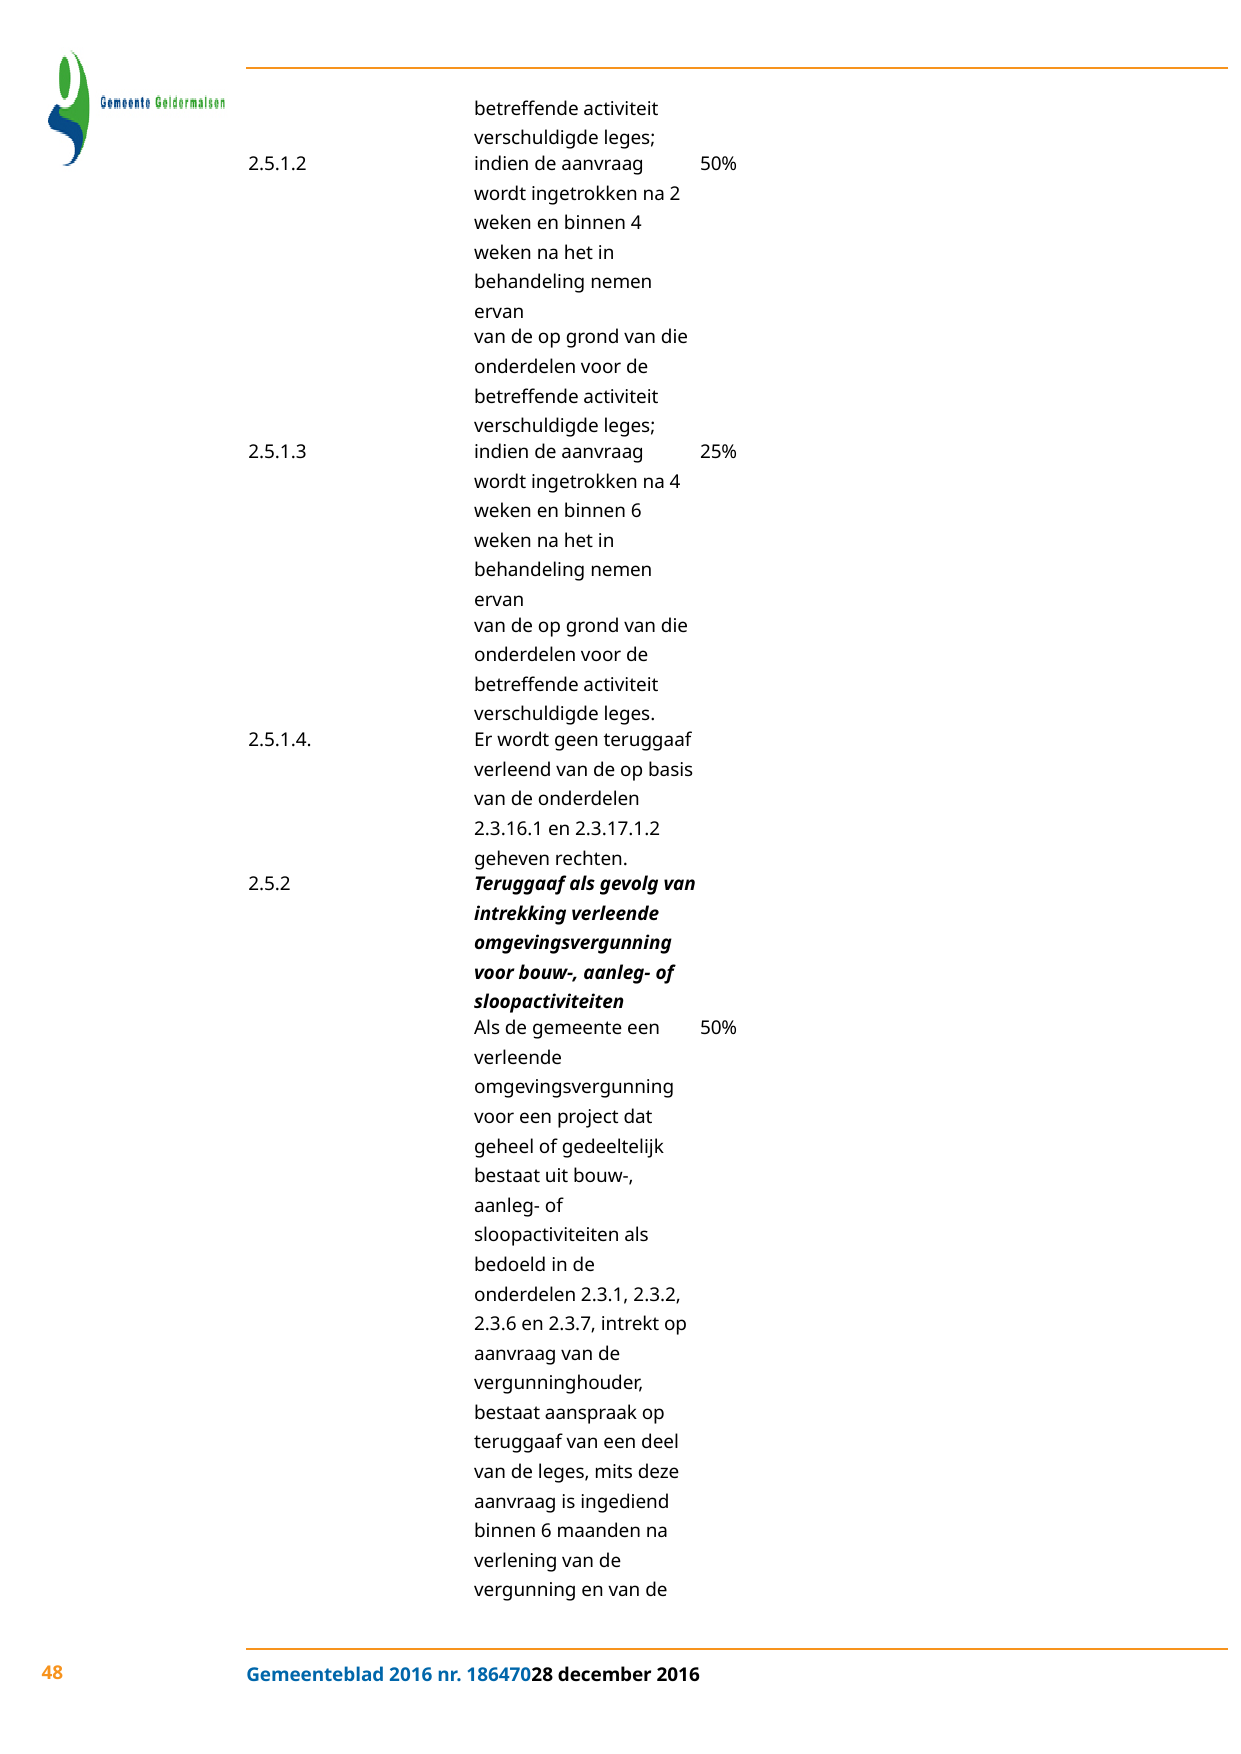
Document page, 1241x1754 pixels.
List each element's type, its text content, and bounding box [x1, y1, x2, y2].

table_cell [926, 95, 1152, 150]
picture [41, 47, 231, 172]
table_cell betreffende activiteit verschuldigde leges; [474, 95, 700, 150]
table_cell indien de aanvraag wordt ingetrokken na 4 weken en binnen 6 weken na het in behandeling nemen ervan [474, 438, 700, 612]
table_cell 50% [700, 1015, 926, 1602]
table_cell [700, 324, 926, 438]
table_cell [700, 870, 926, 1014]
table_cell [926, 324, 1152, 438]
table_cell 25% [700, 438, 926, 612]
table_cell 2.5.2 [248, 870, 474, 1014]
table_cell [926, 438, 1152, 612]
table_cell [926, 1015, 1152, 1602]
table_cell [926, 612, 1152, 726]
table_cell indien de aanvraag wordt ingetrokken na 2 weken en binnen 4 weken na het in behandeling nemen ervan [474, 150, 700, 324]
table_cell [248, 324, 474, 438]
table_cell [248, 95, 474, 150]
table_cell [926, 150, 1152, 324]
table_cell [700, 726, 926, 870]
table_cell [248, 1015, 474, 1602]
table_cell [926, 870, 1152, 1014]
table_cell Er wordt geen teruggaaf verleend van de op basis van de onderdelen 2.3.16.1 en 2.3.17.1.2 geheven rechten. [474, 726, 700, 870]
table_cell 2.5.1.2 [248, 150, 474, 324]
table_cell [700, 95, 926, 150]
table_cell [926, 726, 1152, 870]
table_cell 2.5.1.3 [248, 438, 474, 612]
table_cell van de op grond van die onderdelen voor de betreffende activiteit verschuldigde leges. [474, 612, 700, 726]
table_cell van de op grond van die onderdelen voor de betreffende activiteit verschuldigde leges; [474, 324, 700, 438]
table_cell Als de gemeente een verleende omgevingsvergunning voor een project dat geheel of gedeeltelijk bestaat uit bouw-, aanleg- of sloopactiviteiten als bedoeld in de onderdelen 2.3.1, 2.3.2, 2.3.6 en 2.3.7, intrekt op aanvraag van de vergunninghouder, bestaat aanspraak op teruggaaf van een deel van de leges, mits deze aanvraag is ingediend binnen 6 maanden na verlening van de vergunning en van de [474, 1015, 700, 1602]
table_cell [248, 612, 474, 726]
table_cell 50% [700, 150, 926, 324]
table_cell Teruggaaf als gevolg van intrekking verleende omgevingsvergunning voor bouw-, aanleg- of sloopactiviteiten [474, 870, 700, 1014]
table_cell [700, 612, 926, 726]
table_cell 2.5.1.4. [248, 726, 474, 870]
